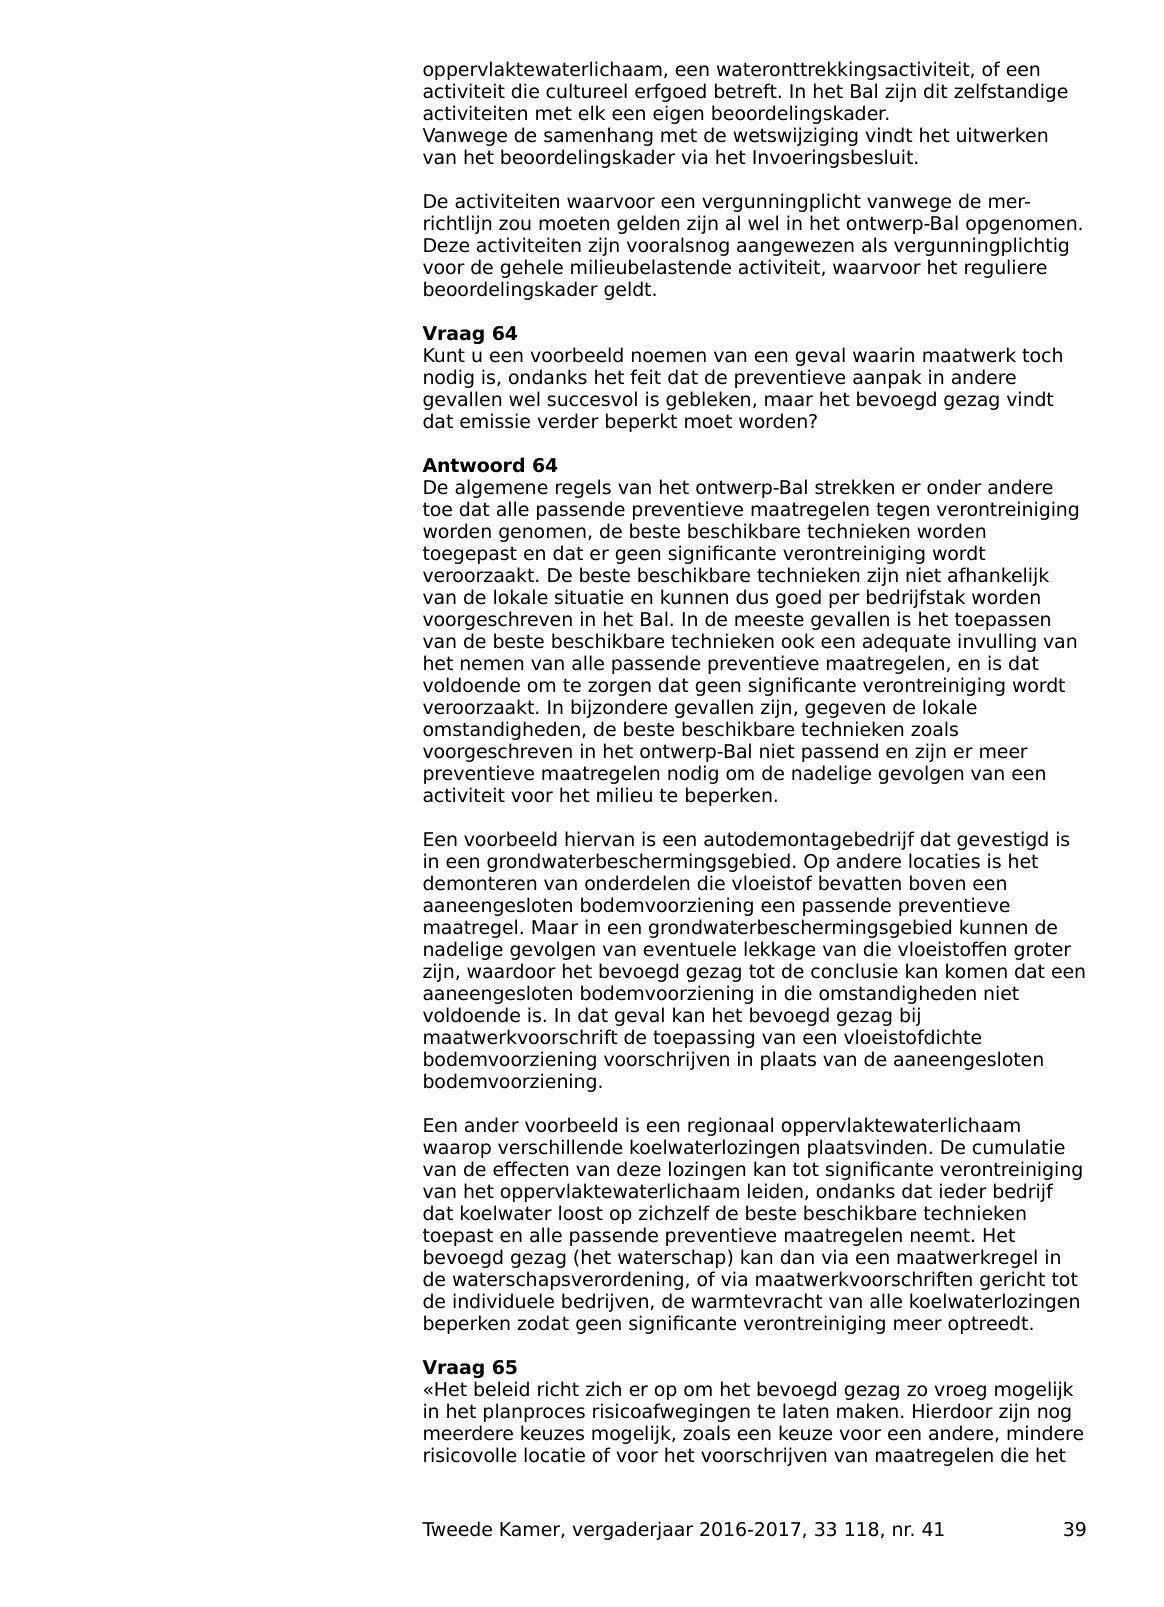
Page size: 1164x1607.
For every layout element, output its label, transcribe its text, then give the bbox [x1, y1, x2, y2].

text Een ander voorbeeld is een regionaal oppervlaktewaterlichaam waarop verschillende koelwaterlozingen plaatsvinden. De cumulatie van de effecten van deze lozingen kan tot significante verontreiniging van het oppervlaktewaterlichaam leiden, ondanks dat ieder bedrijf dat koelwater loost op zichzelf de beste beschikbare technieken toepast en alle passende preventieve maatregelen neemt. Het bevoegd gezag (het waterschap) kan dan via een maatwerkregel in de waterschapsverordening, of via maatwerkvoorschriften gericht tot de individuele bedrijven, de warmtevracht van alle koelwaterlozingen beperken zodat geen significante verontreiniging meer optreedt. [422, 1115, 1087, 1335]
text Vraag 65 [422, 1357, 1087, 1379]
text De algemene regels van het ontwerp-Bal strekken er onder andere toe dat alle passende preventieve maatregelen tegen verontreiniging worden genomen, de beste beschikbare technieken worden toegepast en dat er geen significante verontreiniging wordt veroorzaakt. De beste beschikbare technieken zijn niet afhankelijk van de lokale situatie en kunnen dus goed per bedrijfstak worden voorgeschreven in het Bal. In de meeste gevallen is het toepassen van de beste beschikbare technieken ook een adequate invulling van het nemen van alle passende preventieve maatregelen, en is dat voldoende om te zorgen dat geen significante verontreiniging wordt veroorzaakt. In bijzondere gevallen zijn, gegeven de lokale omstandigheden, de beste beschikbare technieken zoals voorgeschreven in het ontwerp-Bal niet passend en zijn er meer preventieve maatregelen nodig om de nadelige gevolgen van een activiteit voor het milieu te beperken. [422, 477, 1087, 807]
text Een voorbeeld hiervan is een autodemontagebedrijf dat gevestigd is in een grondwaterbeschermingsgebied. Op andere locaties is het demonteren van onderdelen die vloeistof bevatten boven een aaneengesloten bodemvoorziening een passende preventieve maatregel. Maar in een grondwaterbeschermingsgebied kunnen de nadelige gevolgen van eventuele lekkage van die vloeistoffen groter zijn, waardoor het bevoegd gezag tot de conclusie kan komen dat een aaneengesloten bodemvoorziening in die omstandigheden niet voldoende is. In dat geval kan het bevoegd gezag bij maatwerkvoorschrift de toepassing van een vloeistofdichte bodemvoorziening voorschrijven in plaats van de aaneengesloten bodemvoorziening. [422, 829, 1087, 1093]
text Vraag 64 [422, 323, 1087, 345]
text Kunt u een voorbeeld noemen van een geval waarin maatwerk toch nodig is, ondanks het feit dat de preventieve aanpak in andere gevallen wel succesvol is gebleken, maar het bevoegd gezag vindt dat emissie verder beperkt moet worden? [422, 345, 1087, 433]
text «Het beleid richt zich er op om het bevoegd gezag zo vroeg mogelijk in het planproces risicoafwegingen te laten maken. Hierdoor zijn nog meerdere keuzes mogelijk, zoals een keuze voor een andere, mindere risicovolle locatie of voor het voorschrijven van maatregelen die het [422, 1379, 1087, 1467]
text Vanwege de samenhang met de wetswijziging vindt het uitwerken van het beoordelingskader via het Invoeringsbesluit. [422, 125, 1087, 169]
text oppervlaktewaterlichaam, een wateronttrekkingsactiviteit, of een activiteit die cultureel erfgoed betreft. In het Bal zijn dit zelfstandige activiteiten met elk een eigen beoordelingskader. [422, 59, 1087, 125]
text De activiteiten waarvoor een vergunningplicht vanwege de mer-richtlijn zou moeten gelden zijn al wel in het ontwerp-Bal opgenomen. Deze activiteiten zijn vooralsnog aangewezen als vergunningplichtig voor de gehele milieubelastende activiteit, waarvoor het reguliere beoordelingskader geldt. [422, 191, 1087, 301]
text Antwoord 64 [422, 455, 1087, 477]
